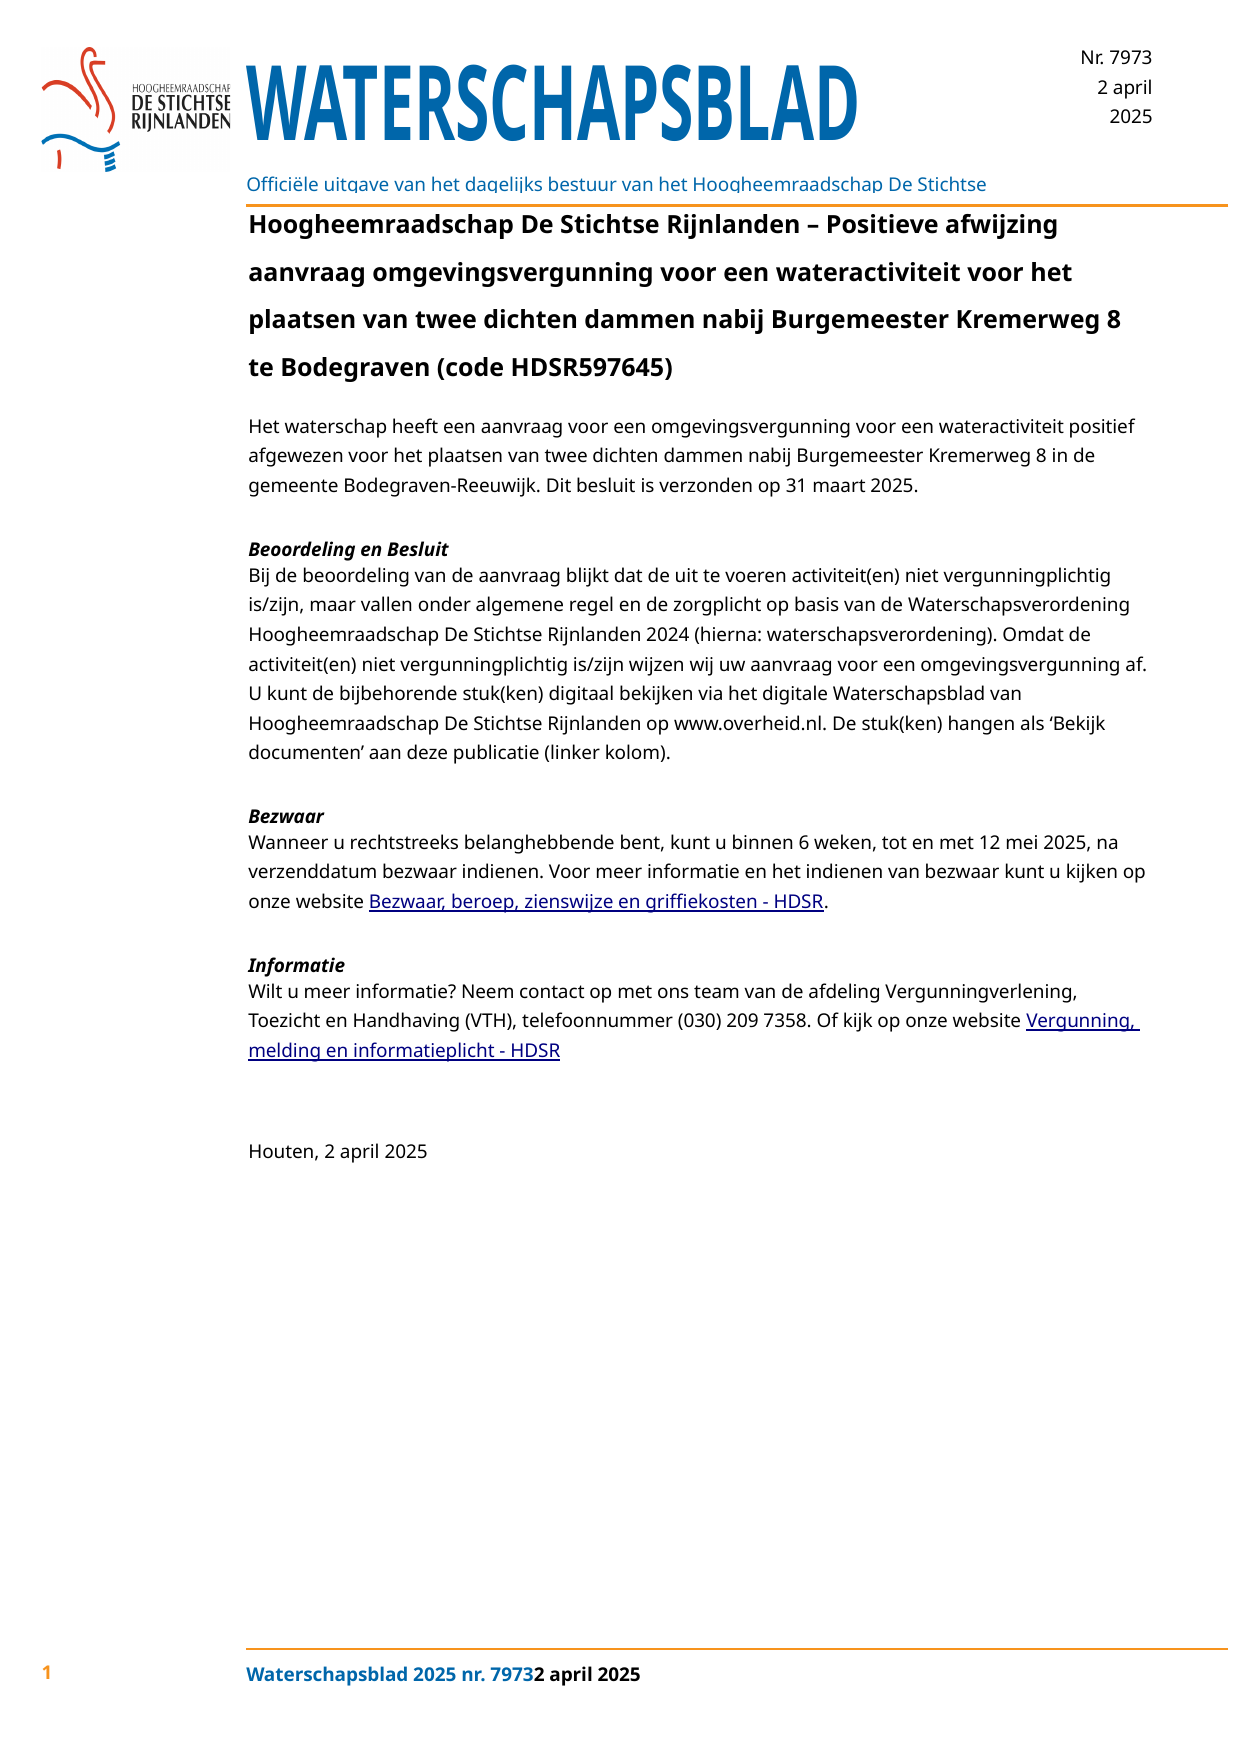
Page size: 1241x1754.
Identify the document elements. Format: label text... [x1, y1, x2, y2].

text Informatie [248, 952, 1152, 978]
text Het waterschap heeft een aanvraag voor een omgevingsvergunning voor een wateractiviteit positief afgewezen voor het plaatsen van twee dichten dammen nabij Burgemeester Kremerweg 8 in de gemeente Bodegraven-Reeuwijk. Dit besluit is verzonden op 31 maart 2025. [248, 413, 1152, 498]
text Beoordeling en Besluit [248, 536, 1152, 562]
text Bezwaar [248, 803, 1152, 829]
text Wilt u meer informatie? Neem contact op met ons team van de afdeling Vergunningverlening, Toezicht en Handhaving (VTH), telefoonnummer (030) 209 7358. Of kijk op onze website Vergunning, melding en informatieplicht - HDSR [248, 978, 1152, 1063]
text Bij de beoordeling van de aanvraag blijkt dat de uit te voeren activiteit(en) niet vergunningplichtig is/zijn, maar vallen onder algemene regel en de zorgplicht op basis van de Waterschapsverordening Hoogheemraadschap De Stichtse Rijnlanden 2024 (hierna: waterschapsverordening). Omdat de activiteit(en) niet vergunningplichtig is/zijn wijzen wij uw aanvraag voor een omgevingsvergunning af. U kunt de bijbehorende stuk(ken) digitaal bekijken via het digitale Waterschapsblad van Hoogheemraadschap De Stichtse Rijnlanden op www.overheid.nl. De stuk(ken) hangen als ‘Bekijk documenten’ aan deze publicatie (linker kolom). [248, 562, 1152, 765]
text Houten, 2 april 2025 [248, 1138, 1152, 1164]
text Hoogheemraadschap De Stichtse Rijnlanden – Positieve afwijzing aanvraag omgevingsvergunning voor een wateractiviteit voor het plaatsen van twee dichten dammen nabij Burgemeester Kremerweg 8 te Bodegraven (code HDSR597645) [248, 207, 1152, 384]
picture [41, 47, 231, 172]
text Wanneer u rechtstreeks belanghebbende bent, kunt u binnen 6 weken, tot en met 12 mei 2025, na verzenddatum bezwaar indienen. Voor meer informatie en het indienen van bezwaar kunt u kijken op onze website Bezwaar, beroep, zienswijze en griffiekosten - HDSR. [248, 829, 1152, 914]
